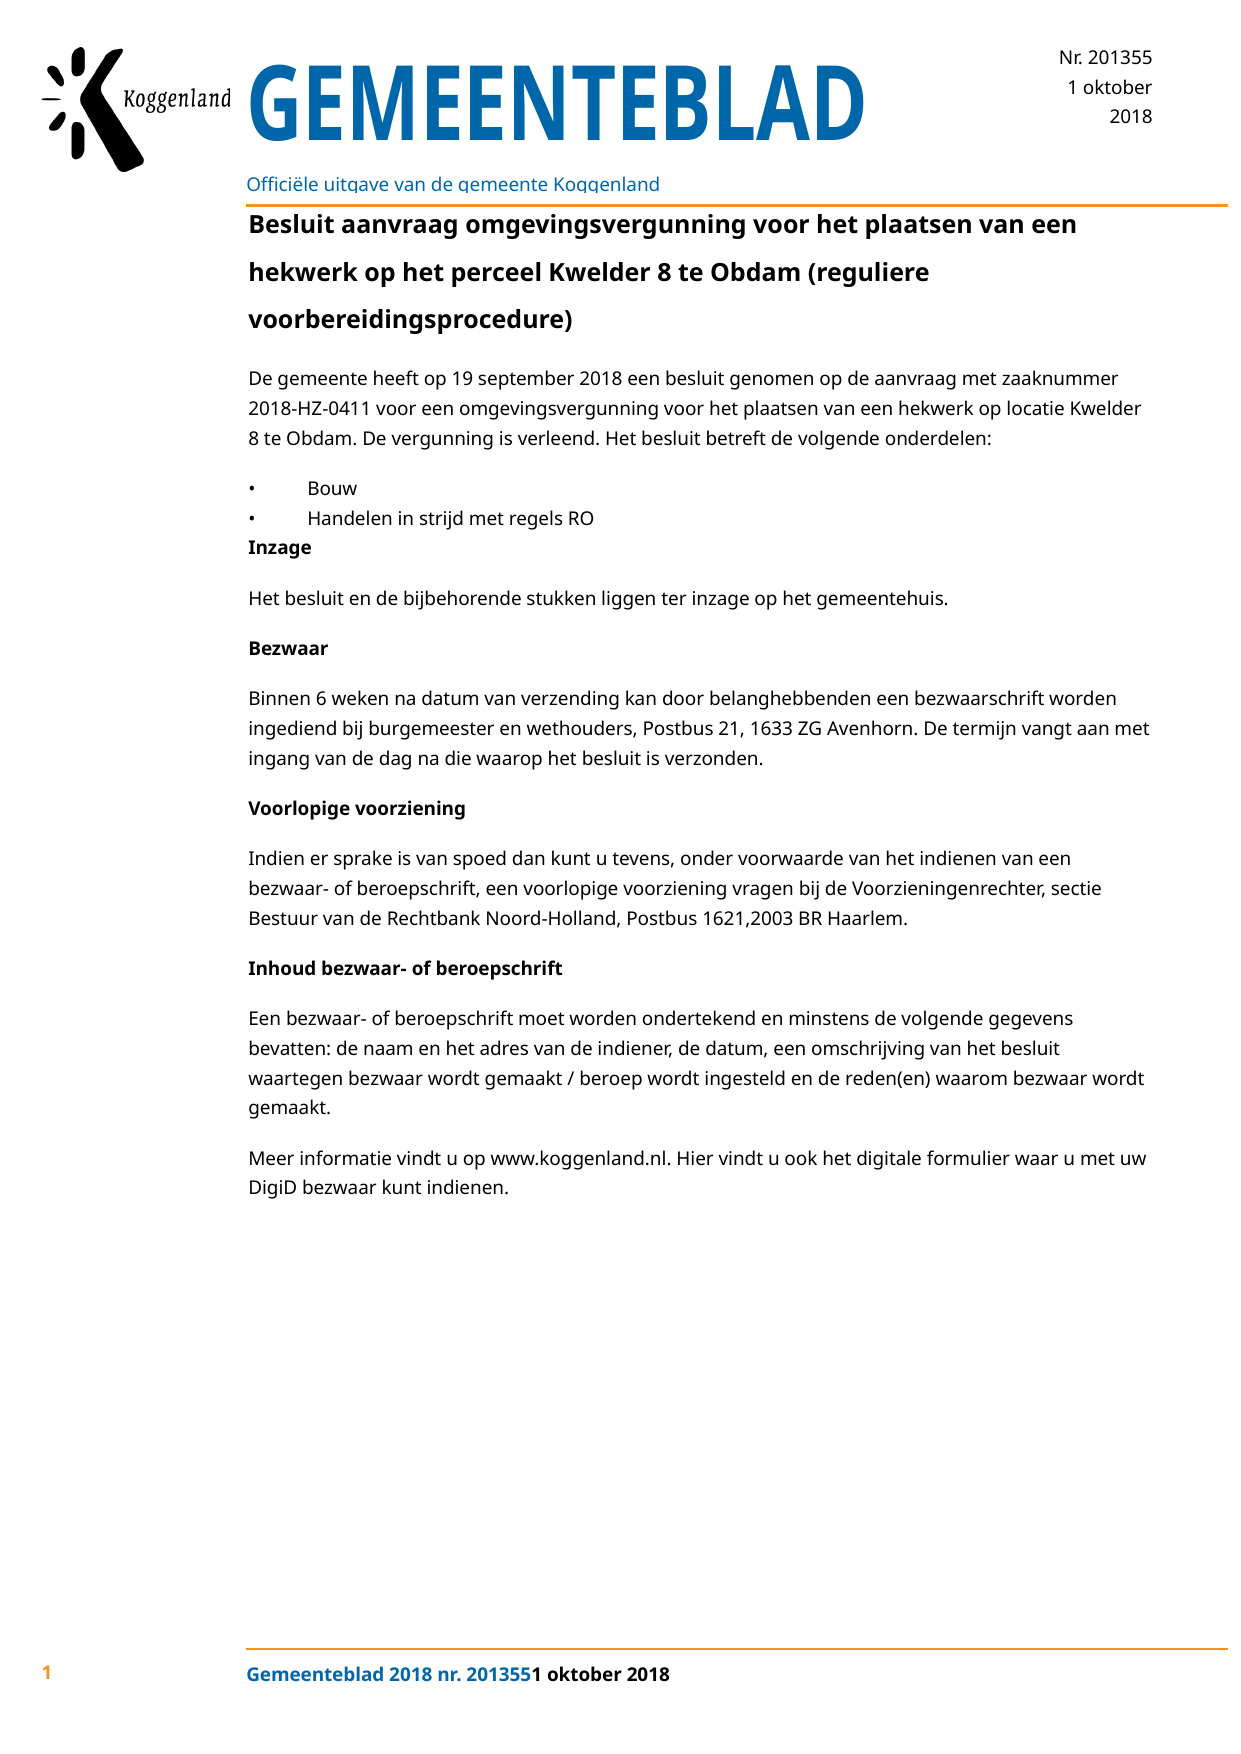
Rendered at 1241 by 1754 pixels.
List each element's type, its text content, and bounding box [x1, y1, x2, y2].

text Binnen 6 weken na datum van verzending kan door belanghebbenden een bezwaarschrift worden ingediend bij burgemeester en wethouders, Postbus 21, 1633 ZG Avenhorn. De termijn vangt aan met ingang van de dag na die waarop het besluit is verzonden. [248, 686, 1152, 770]
text De gemeente heeft op 19 september 2018 een besluit genomen op de aanvraag met zaaknummer 2018-HZ-0411 voor een omgevingsvergunning voor het plaatsen van een hekwerk op locatie Kwelder 8 te Obdam. De vergunning is verleend. Het besluit betreft de volgende onderdelen: [248, 366, 1152, 450]
text Indien er sprake is van spoed dan kunt u tevens, onder voorwaarde van het indienen van een bezwaar- of beroepschrift, een voorlopige voorziening vragen bij de Voorzieningenrechter, sectie Bestuur van de Rechtbank Noord-Holland, Postbus 1621,2003 BR Haarlem. [248, 846, 1152, 930]
text Voorlopige voorziening [248, 795, 1152, 821]
text Besluit aanvraag omgevingsvergunning voor het plaatsen van een hekwerk op het perceel Kwelder 8 te Obdam (reguliere voorbereidingsprocedure) [248, 207, 1152, 336]
list Bouw [248, 475, 1152, 501]
text Een bezwaar- of beroepschrift moet worden ondertekend en minstens de volgende gegevens bevatten: de naam en het adres van de indiener, de datum, een omschrijving van het besluit waartegen bezwaar wordt gemaakt / beroep wordt ingesteld en de reden(en) waarom bezwaar wordt gemaakt. [248, 1006, 1152, 1120]
text Meer informatie vindt u op www.koggenland.nl. Hier vindt u ook het digitale formulier waar u met uw DigiD bezwaar kunt indienen. [248, 1145, 1152, 1200]
text Inhoud bezwaar- of beroepschrift [248, 955, 1152, 981]
picture [41, 47, 231, 172]
text Inzage [248, 534, 1152, 560]
text Bezwaar [248, 635, 1152, 661]
text Het besluit en de bijbehorende stukken liggen ter inzage op het gemeentehuis. [248, 585, 1152, 610]
list Handelen in strijd met regels RO [248, 505, 1152, 530]
